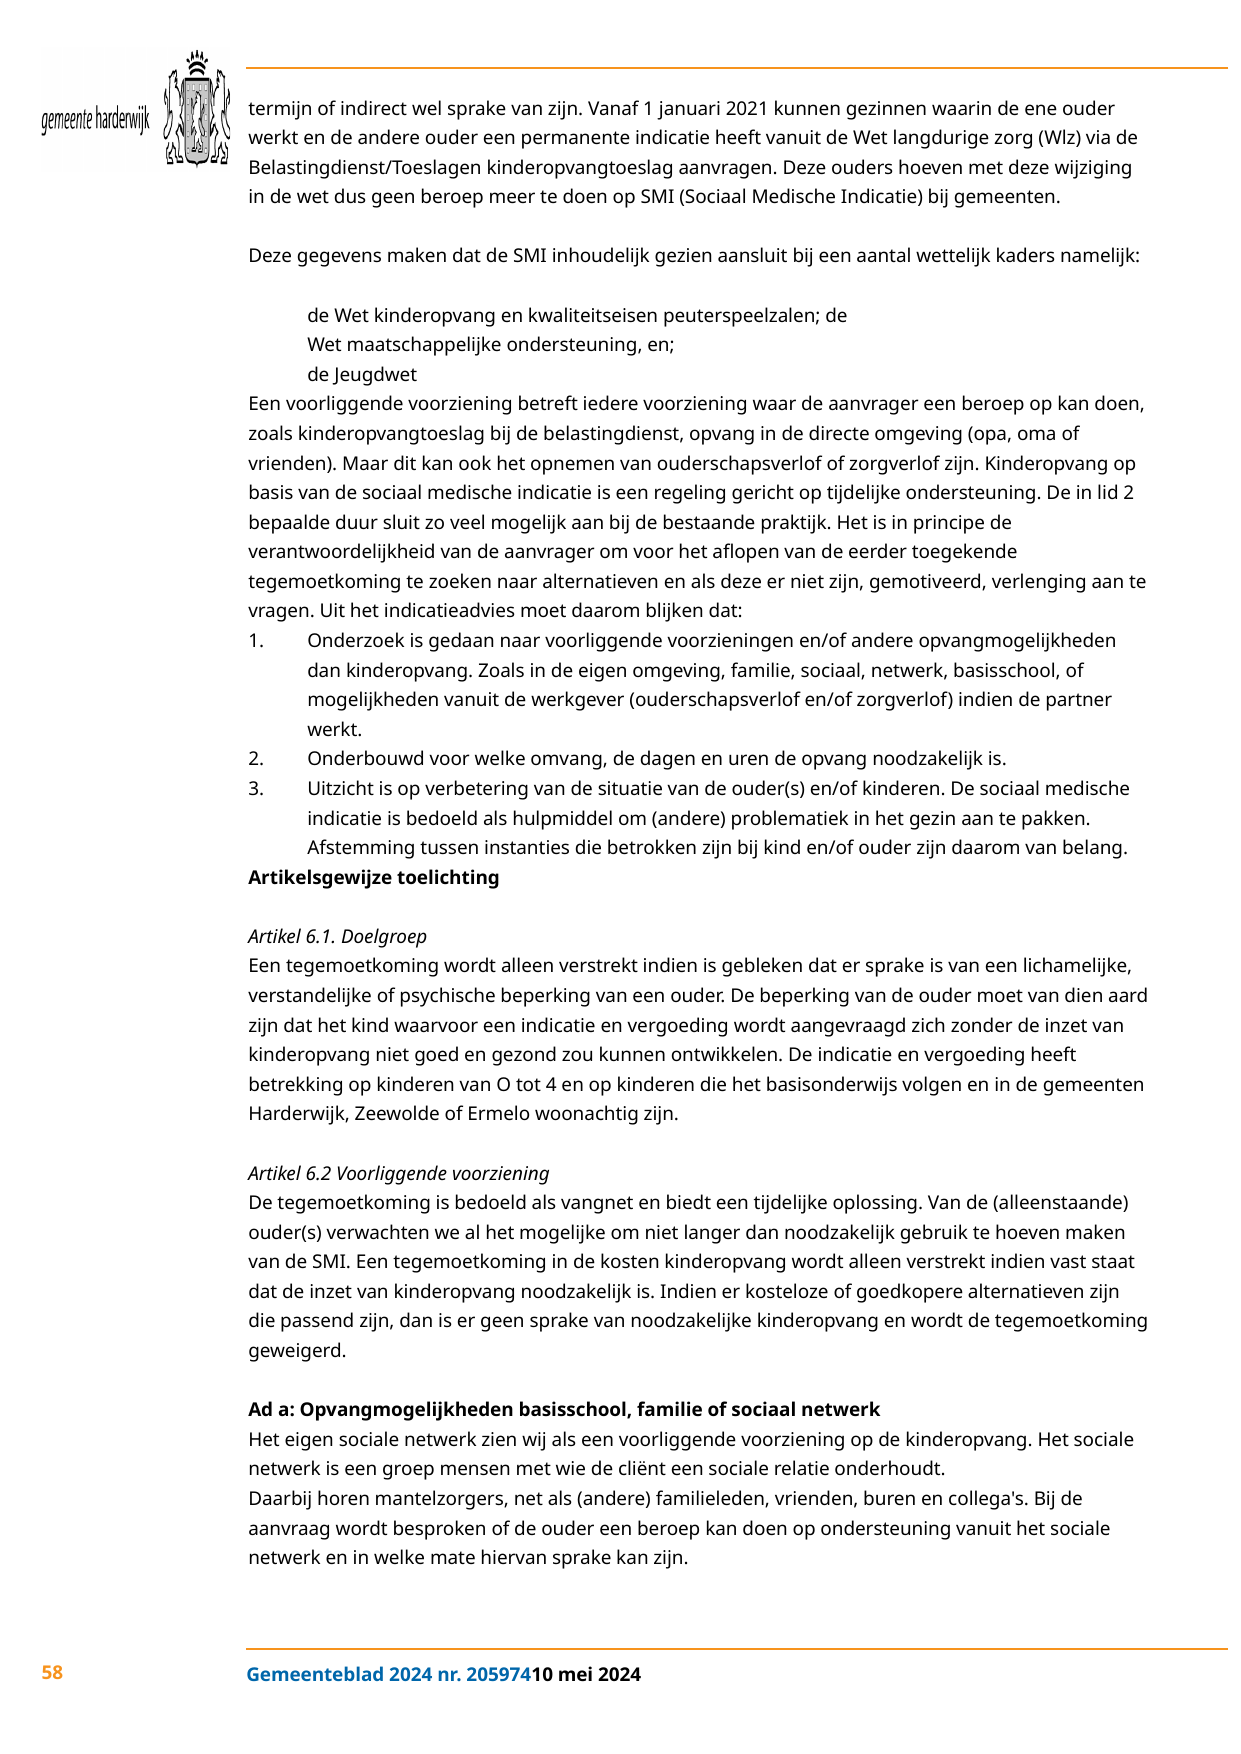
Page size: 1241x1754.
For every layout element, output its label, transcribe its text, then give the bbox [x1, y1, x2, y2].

text Artikel 6.1. Doelgroep [248, 923, 1152, 949]
text Artikel 6.2 Voorliggende voorziening [248, 1160, 1152, 1186]
text Deze gegevens maken dat de SMI inhoudelijk gezien aansluit bij een aantal wettelijk kaders namelijk: [248, 243, 1152, 268]
text De tegemoetkoming is bedoeld als vangnet en biedt een tijdelijke oplossing. Van de (alleenstaande) ouder(s) verwachten we al het mogelijke om niet langer dan noodzakelijk gebruik te hoeven maken van de SMI. Een tegemoetkoming in de kosten kinderopvang wordt alleen verstrekt indien vast staat dat de inzet van kinderopvang noodzakelijk is. Indien er kosteloze of goedkopere alternatieven zijn die passend zijn, dan is er geen sprake van noodzakelijke kinderopvang en wordt de tegemoetkoming geweigerd. [248, 1189, 1152, 1363]
text Ad a: Opvangmogelijkheden basisschool, familie of sociaal netwerk [248, 1396, 1152, 1422]
text Artikelsgewijze toelichting [248, 864, 1152, 890]
list de Jeugdwet [248, 361, 1152, 387]
text Een tegemoetkoming wordt alleen verstrekt indien is gebleken dat er sprake is van een lichamelijke, verstandelijke of psychische beperking van een ouder. De beperking van de ouder moet van dien aard zijn dat het kind waarvoor een indicatie en vergoeding wordt aangevraagd zich zonder de inzet van kinderopvang niet goed en gezond zou kunnen ontwikkelen. De indicatie en vergoeding heeft betrekking op kinderen van O tot 4 en op kinderen die het basisonderwijs volgen en in de gemeenten Harderwijk, Zeewolde of Ermelo woonachtig zijn. [248, 953, 1152, 1126]
list Onderzoek is gedaan naar voorliggende voorzieningen en/of andere opvangmogelijkheden dan kinderopvang. Zoals in de eigen omgeving, familie, sociaal, netwerk, basisschool, of mogelijkheden vanuit de werkgever (ouderschapsverlof en/of zorgverlof) indien de partner werkt. [248, 627, 1152, 742]
text Het eigen sociale netwerk zien wij als een voorliggende voorziening op de kinderopvang. Het sociale netwerk is een groep mensen met wie de cliënt een sociale relatie onderhoudt. [248, 1426, 1152, 1481]
list Onderbouwd voor welke omvang, de dagen en uren de opvang noodzakelijk is. [248, 746, 1152, 771]
text Een voorliggende voorziening betreft iedere voorziening waar de aanvrager een beroep op kan doen, zoals kinderopvangtoeslag bij de belastingdienst, opvang in de directe omgeving (opa, oma of vrienden). Maar dit kan ook het opnemen van ouderschapsverlof of zorgverlof zijn. Kinderopvang op basis van de sociaal medische indicatie is een regeling gericht op tijdelijke ondersteuning. De in lid 2 bepaalde duur sluit zo veel mogelijk aan bij de bestaande praktijk. Het is in principe de verantwoordelijkheid van de aanvrager om voor het aflopen van de eerder toegekende tegemoetkoming te zoeken naar alternatieven en als deze er niet zijn, gemotiveerd, verlenging aan te vragen. Uit het indicatieadvies moet daarom blijken dat: [248, 391, 1152, 623]
text Daarbij horen mantelzorgers, net als (andere) familieleden, vrienden, buren en collega's. Bij de aanvraag wordt besproken of de ouder een beroep kan doen op ondersteuning vanuit het sociale netwerk en in welke mate hiervan sprake kan zijn. [248, 1485, 1152, 1570]
text termijn of indirect wel sprake van zijn. Vanaf 1 januari 2021 kunnen gezinnen waarin de ene ouder werkt en de andere ouder een permanente indicatie heeft vanuit de Wet langdurige zorg (Wlz) via de Belastingdienst/Toeslagen kinderopvangtoeslag aanvragen. Deze ouders hoeven met deze wijziging in de wet dus geen beroep meer te doen op SMI (Sociaal Medische Indicatie) bij gemeenten. [248, 95, 1152, 209]
list Wet maatschappelijke ondersteuning, en; [248, 331, 1152, 357]
picture [41, 47, 231, 172]
list de Wet kinderopvang en kwaliteitseisen peuterspeelzalen; de [248, 302, 1152, 328]
list Uitzicht is op verbetering van de situatie van de ouder(s) en/of kinderen. De sociaal medische indicatie is bedoeld als hulpmiddel om (andere) problematiek in het gezin aan te pakken. Afstemming tussen instanties die betrokken zijn bij kind en/of ouder zijn daarom van belang. [248, 775, 1152, 860]
